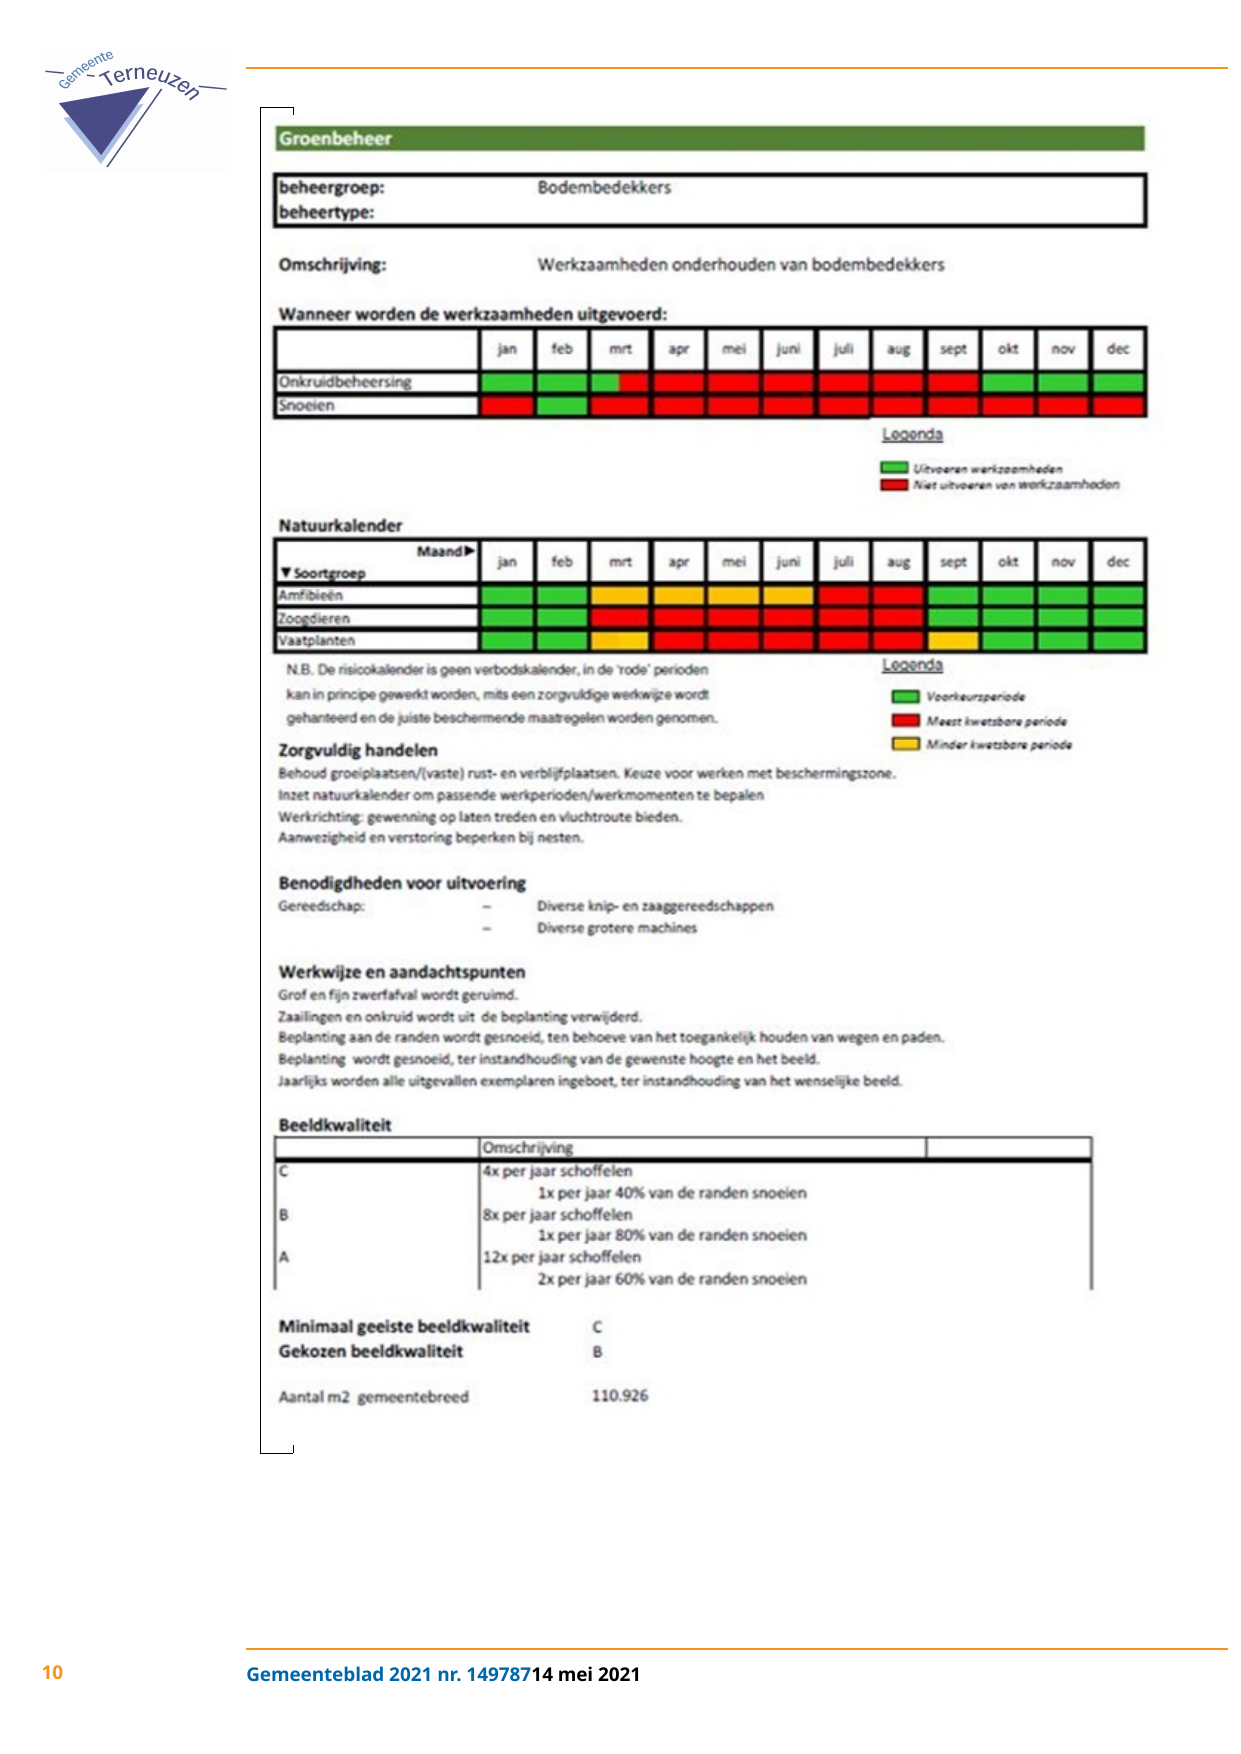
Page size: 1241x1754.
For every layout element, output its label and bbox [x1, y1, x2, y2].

picture [41, 47, 231, 172]
picture [268, 115, 1173, 1445]
